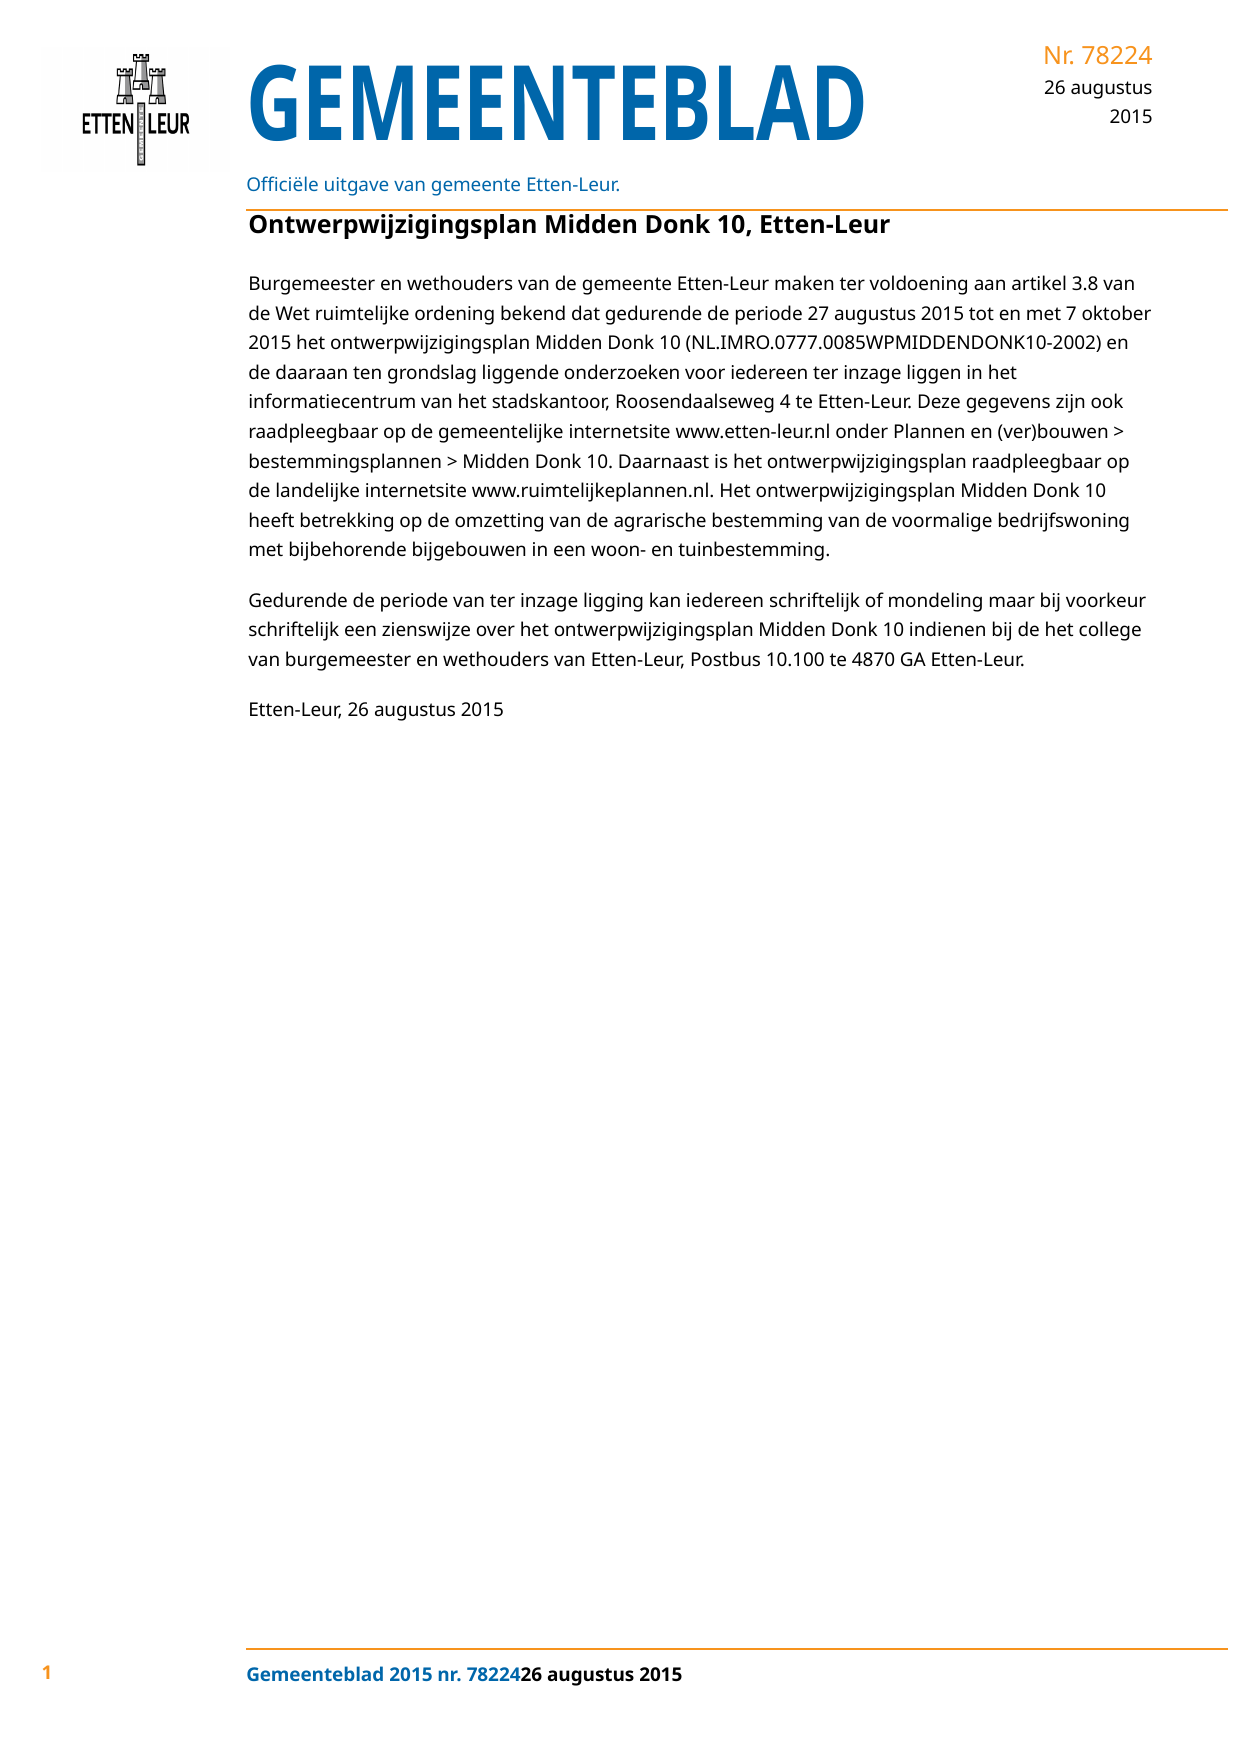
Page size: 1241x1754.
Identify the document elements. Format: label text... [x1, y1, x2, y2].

text Burgemeester en wethouders van de gemeente Etten-Leur maken ter voldoening aan artikel 3.8 van de Wet ruimtelijke ordening bekend dat gedurende de periode 27 augustus 2015 tot en met 7 oktober 2015 het ontwerpwijzigingsplan Midden Donk 10 (NL.IMRO.0777.0085WPMIDDENDONK10-2002) en de daaraan ten grondslag liggende onderzoeken voor iedereen ter inzage liggen in het informatiecentrum van het stadskantoor, Roosendaalseweg 4 te Etten-Leur. Deze gegevens zijn ook raadpleegbaar op de gemeentelijke internetsite www.etten-leur.nl onder Plannen en (ver)bouwen > bestemmingsplannen > Midden Donk 10. Daarnaast is het ontwerpwijzigingsplan raadpleegbaar op de landelijke internetsite www.ruimtelijkeplannen.nl. Het ontwerpwijzigingsplan Midden Donk 10 heeft betrekking op de omzetting van de agrarische bestemming van de voormalige bedrijfswoning met bijbehorende bijgebouwen in een woon- en tuinbestemming. [248, 270, 1152, 562]
text Etten-Leur, 26 augustus 2015 [248, 697, 1152, 722]
picture [41, 47, 231, 172]
text Ontwerpwijzigingsplan Midden Donk 10, Etten-Leur [248, 211, 1152, 241]
text Gedurende de periode van ter inzage ligging kan iedereen schriftelijk of mondeling maar bij voorkeur schriftelijk een zienswijze over het ontwerpwijzigingsplan Midden Donk 10 indienen bij de het college van burgemeester en wethouders van Etten-Leur, Postbus 10.100 te 4870 GA Etten-Leur. [248, 587, 1152, 672]
